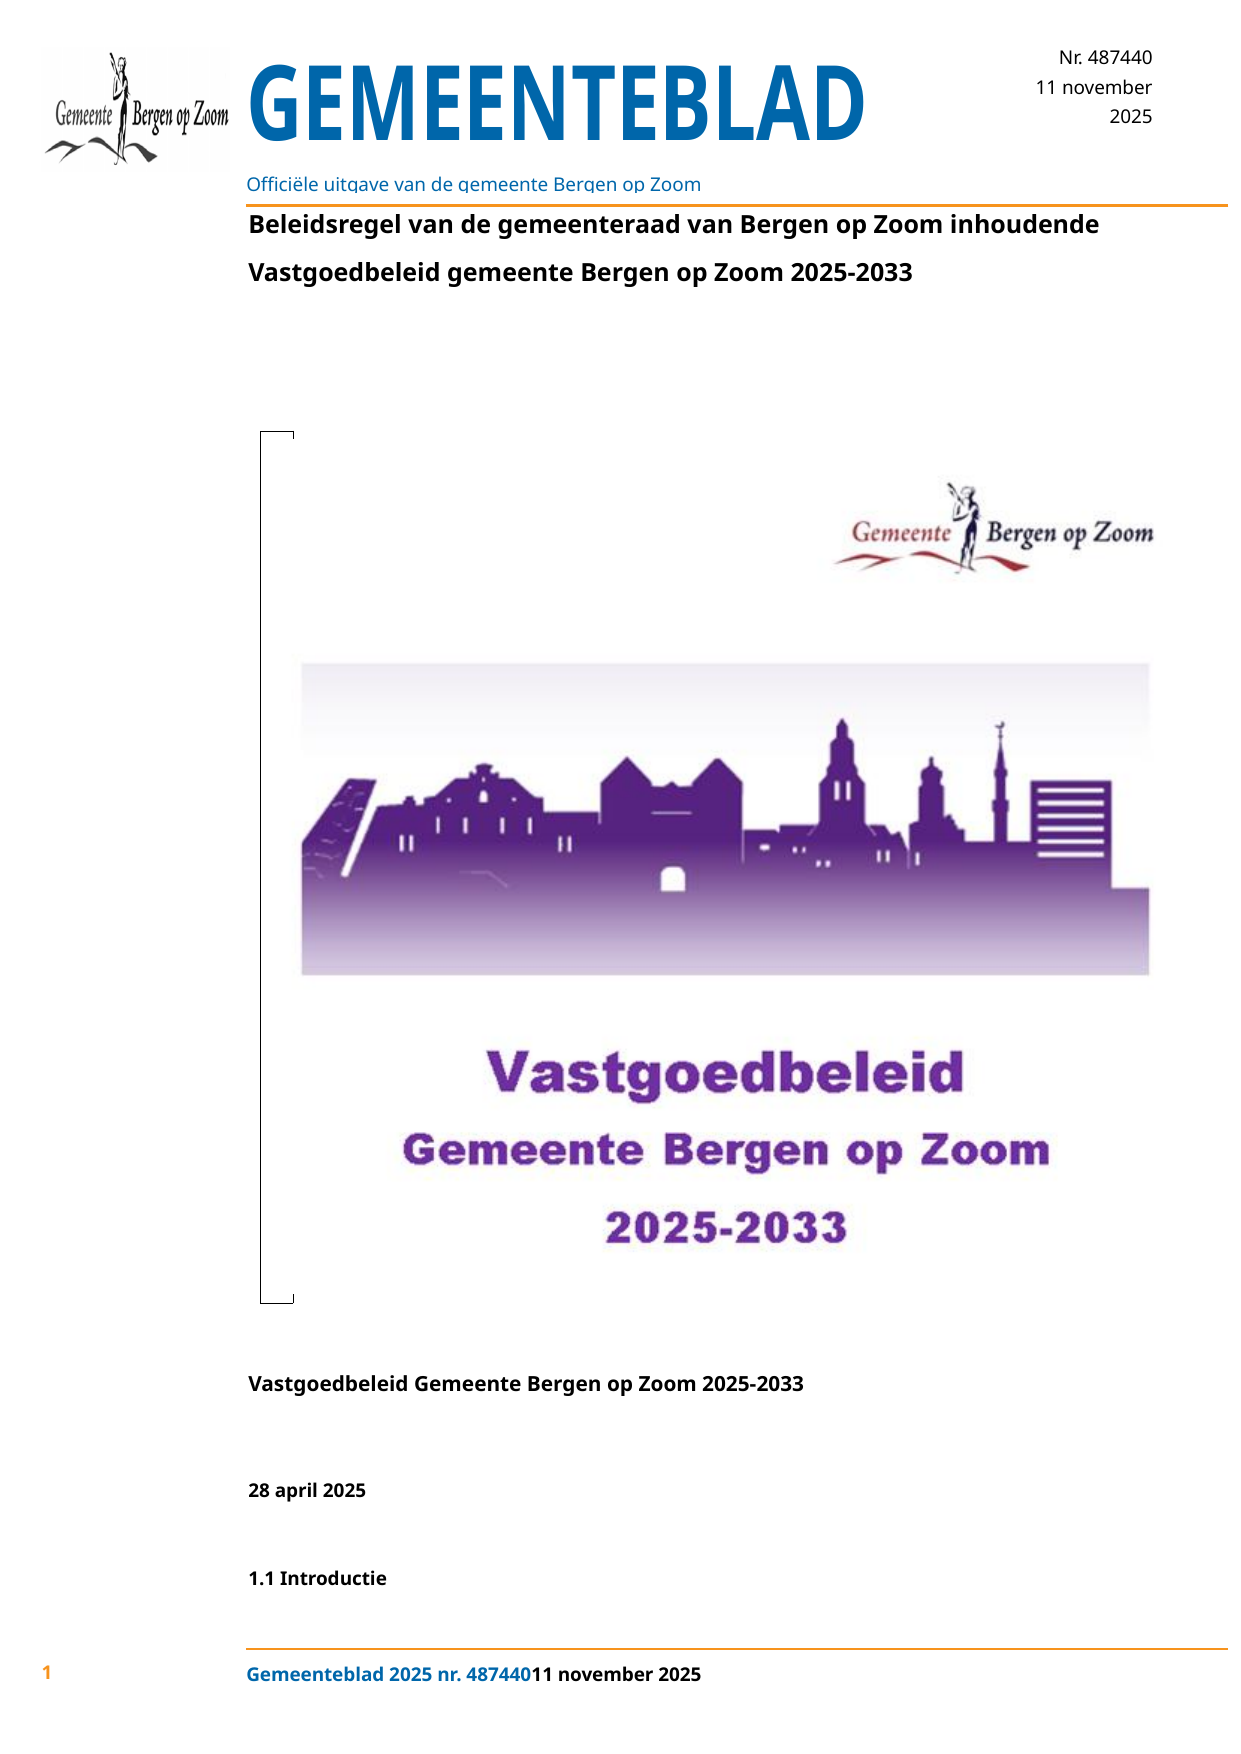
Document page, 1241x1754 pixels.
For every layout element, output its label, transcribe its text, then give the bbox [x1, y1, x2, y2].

picture [268, 439, 1173, 1294]
picture [41, 47, 231, 172]
text 28 april 2025 [248, 1477, 1152, 1502]
text Beleidsregel van de gemeenteraad van Bergen op Zoom inhoudende Vastgoedbeleid gemeente Bergen op Zoom 2025-2033 [248, 207, 1152, 288]
text Vastgoedbeleid Gemeente Bergen op Zoom 2025-2033 [248, 1369, 1152, 1398]
text 1.1 Introductie [248, 1566, 1152, 1591]
